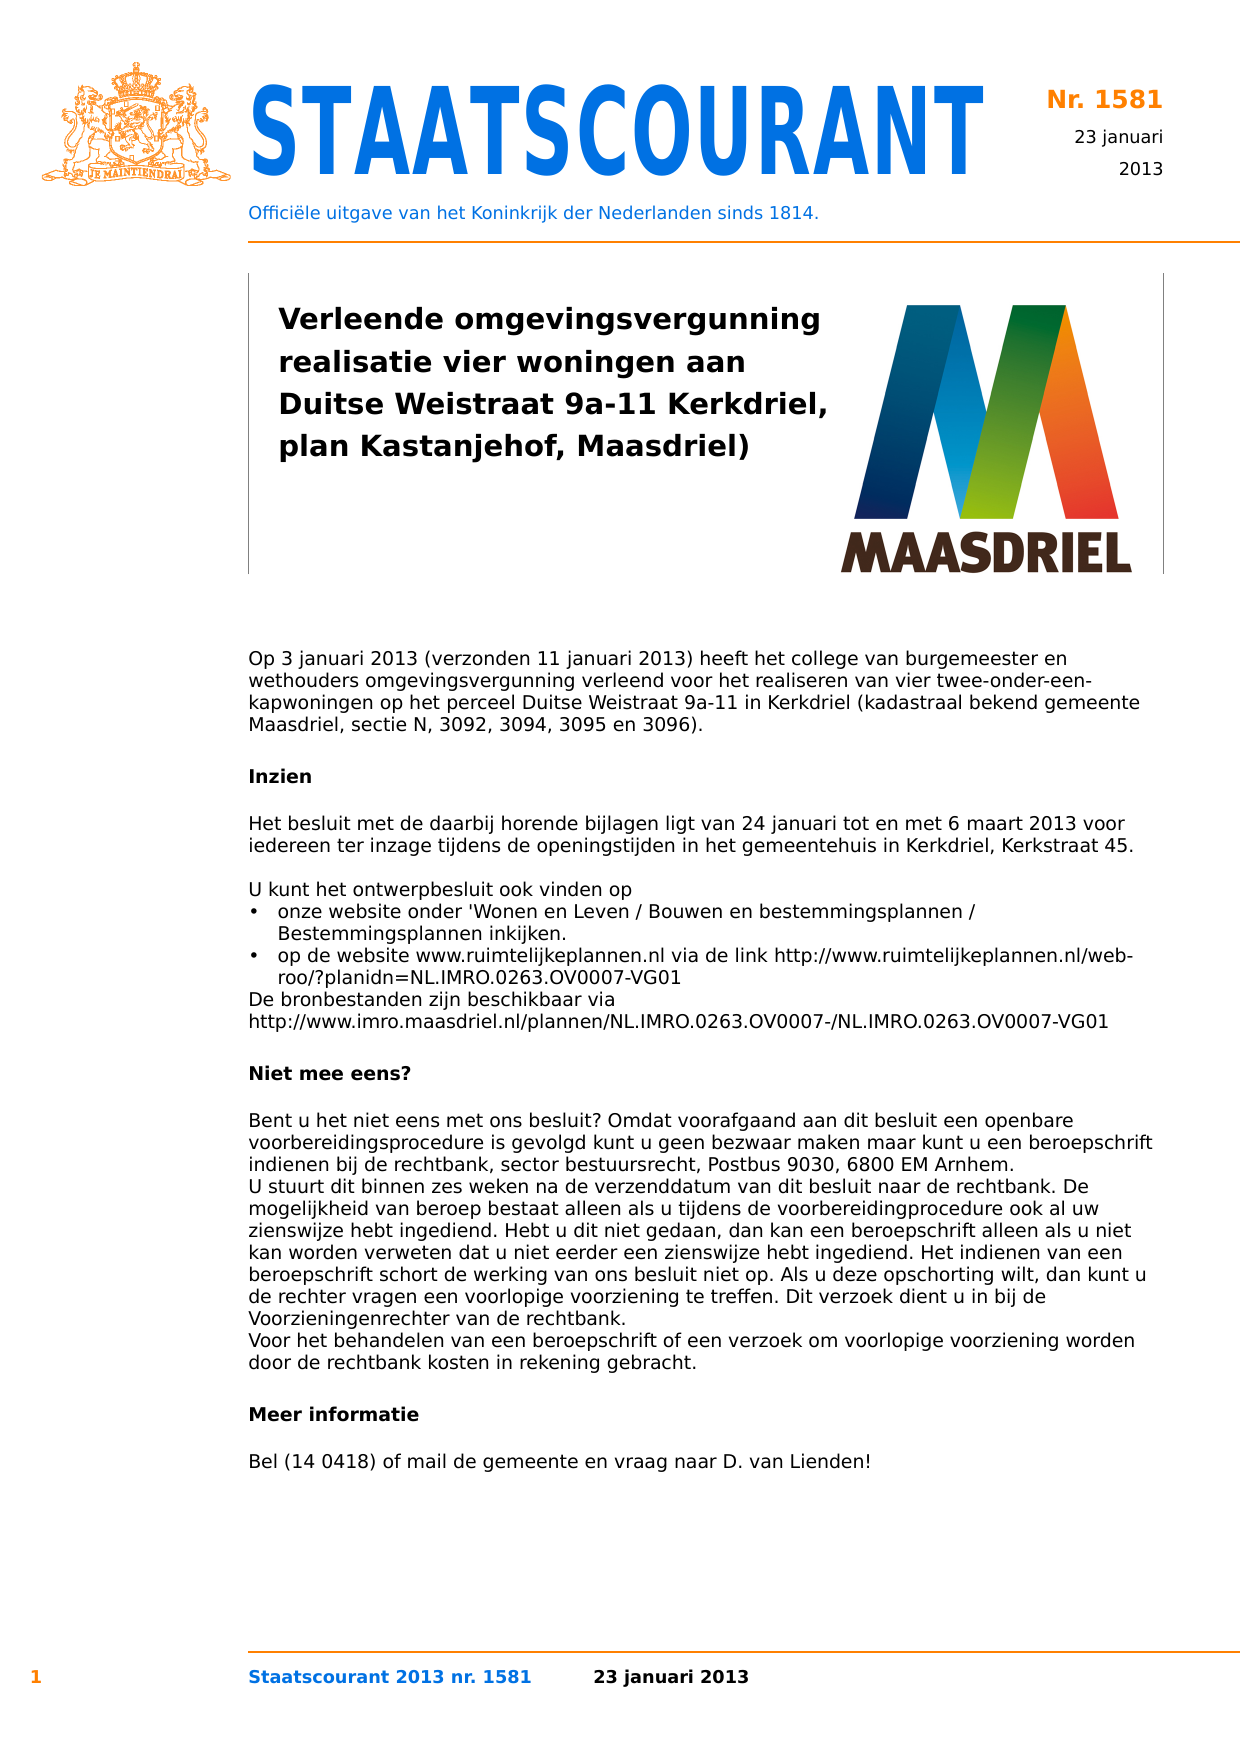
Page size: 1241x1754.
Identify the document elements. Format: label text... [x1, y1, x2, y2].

picture [838, 302, 1134, 575]
subtitle Verleende omgevingsvergunning realisatie vier woningen aan Duitse Weistraat 9a-11 Kerkdriel, plan Kastanjehof, Maasdriel) [249, 273, 1163, 574]
text • op de website www.ruimtelijkeplannen.nl via de link http://www.ruimtelijkeplannen.nl/web-roo/?planidn=NL.IMRO.0263.OV0007-VG01 [248, 945, 1163, 989]
text U stuurt dit binnen zes weken na de verzenddatum van dit besluit naar de rechtbank. De mogelijkheid van beroep bestaat alleen als u tijdens de voorbereidingprocedure ook al uw zienswijze hebt ingediend. Hebt u dit niet gedaan, dan kan een beroepschrift alleen als u niet kan worden verweten dat u niet eerder een zienswijze hebt ingediend. Het indienen van een beroepschrift schort de werking van ons besluit niet op. Als u deze opschorting wilt, dan kunt u de rechter vragen een voorlopige voorziening te treffen. Dit verzoek dient u in bij de Voorzieningenrechter van de rechtbank. [248, 1176, 1163, 1329]
text U kunt het ontwerpbesluit ook vinden op [248, 879, 1163, 901]
text Bel (14 0418) of mail de gemeente en vraag naar D. van Lienden! [248, 1451, 1163, 1472]
text Op 3 januari 2013 (verzonden 11 januari 2013) heeft het college van burgemeester en wethouders omgevingsvergunning verleend voor het realiseren van vier twee-onder-een-kapwoningen op het perceel Duitse Weistraat 9a-11 in Kerkdriel (kadastraal bekend gemeente Maasdriel, sectie N, 3092, 3094, 3095 en 3096). [248, 648, 1163, 736]
text Het besluit met de daarbij horende bijlagen ligt van 24 januari tot en met 6 maart 2013 voor iedereen ter inzage tijdens de openingstijden in het gemeentehuis in Kerkdriel, Kerkstraat 45. [248, 813, 1163, 857]
subtitle Meer informatie [248, 1403, 1163, 1426]
text • onze website onder 'Wonen en Leven / Bouwen en bestemmingsplannen / Bestemmingsplannen inkijken. [248, 901, 1163, 945]
text Bent u het niet eens met ons besluit? Omdat voorafgaand aan dit besluit een openbare voorbereidingsprocedure is gevolgd kunt u geen bezwaar maken maar kunt u een beroepschrift indienen bij de rechtbank, sector bestuursrecht, Postbus 9030, 6800 EM Arnhem. [248, 1110, 1163, 1176]
text De bronbestanden zijn beschikbaar via http://www.imro.maasdriel.nl/plannen/NL.IMRO.0263.OV0007-/NL.IMRO.0263.OV0007-VG01 [248, 989, 1163, 1033]
text Voor het behandelen van een beroepschrift of een verzoek om voorlopige voorziening worden door de rechtbank kosten in rekening gebracht. [248, 1329, 1163, 1373]
table_cell 2013 [998, 153, 1240, 203]
subtitle Inzien [248, 766, 1163, 788]
picture [41, 62, 231, 186]
table_header Nr. 1581 [998, 62, 1240, 121]
table_cell 23 januari [998, 121, 1240, 153]
table_header [25, 62, 248, 241]
table_header STAATSCOURANT [248, 62, 998, 203]
table_cell Officiële uitgave van het Koninkrijk der Nederlanden sinds 1814. [248, 203, 1240, 241]
subtitle Niet mee eens? [248, 1063, 1163, 1085]
